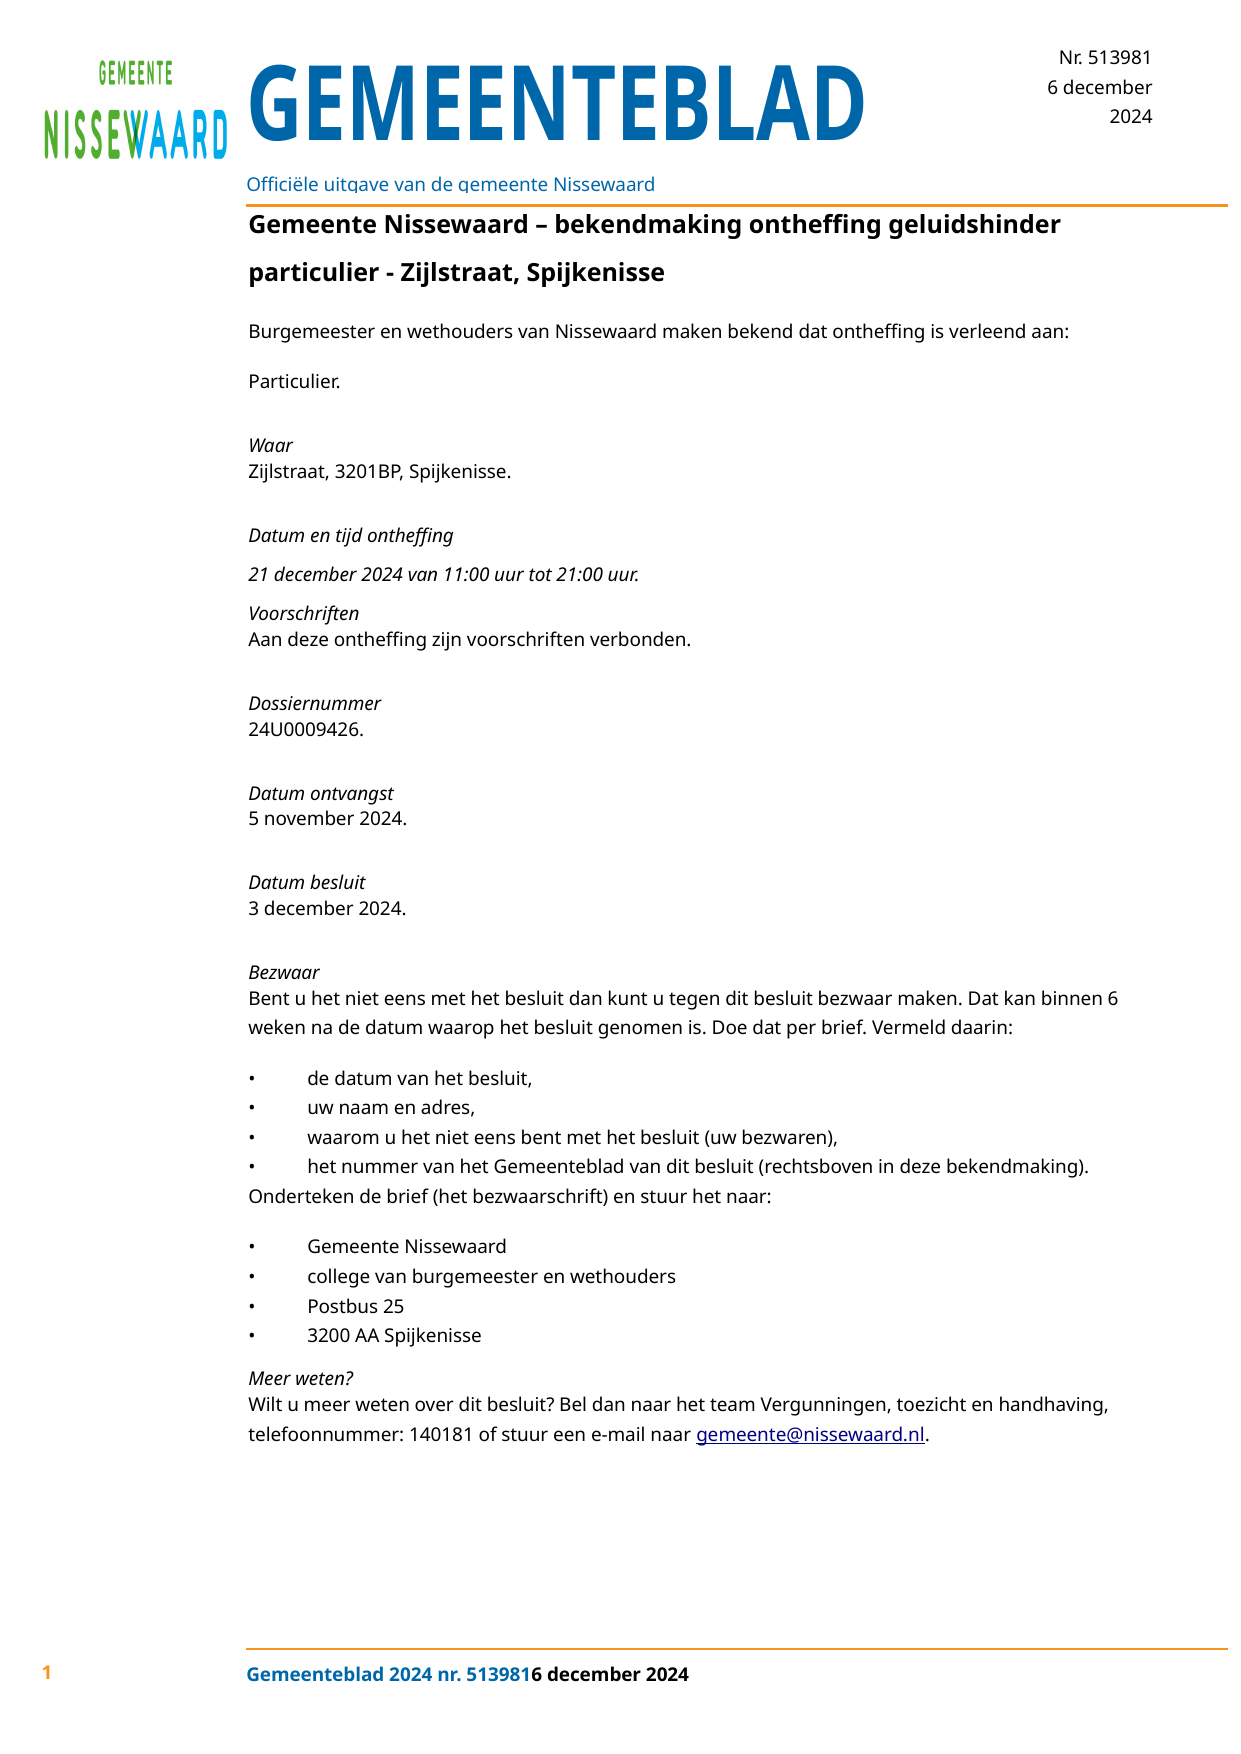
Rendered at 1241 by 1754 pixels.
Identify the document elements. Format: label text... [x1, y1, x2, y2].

text 3 december 2024. [248, 895, 1152, 921]
text 5 november 2024. [248, 806, 1152, 831]
list college van burgemeester en wethouders [248, 1263, 1152, 1289]
text Gemeente Nissewaard – bekendmaking ontheffing geluidshinder particulier - Zijlstraat, Spijkenisse [248, 207, 1152, 288]
text Dossiernummer [248, 690, 1152, 716]
text Datum ontvangst [248, 780, 1152, 806]
list 3200 AA Spijkenisse [248, 1322, 1152, 1348]
text Meer weten? [248, 1366, 1152, 1391]
list uw naam en adres, [248, 1094, 1152, 1120]
text Onderteken de brief (het bezwaarschrift) en stuur het naar: [248, 1183, 1152, 1209]
text Waar [248, 432, 1152, 458]
list waarom u het niet eens bent met het besluit (uw bezwaren), [248, 1124, 1152, 1150]
picture [41, 47, 231, 172]
list het nummer van het Gemeenteblad van dit besluit (rechtsboven in deze bekendmaking). [248, 1154, 1152, 1179]
text Wilt u meer weten over dit besluit? Bel dan naar het team Vergunningen, toezicht en handhaving, telefoonnummer: 140181 of stuur een e-mail naar gemeente@nissewaard.nl. [248, 1391, 1152, 1447]
text Zijlstraat, 3201BP, Spijkenisse. [248, 458, 1152, 484]
text Bent u het niet eens met het besluit dan kunt u tegen dit besluit bezwaar maken. Dat kan binnen 6 weken na de datum waarop het besluit genomen is. Doe dat per brief. Vermeld daarin: [248, 985, 1152, 1040]
list Gemeente Nissewaard [248, 1234, 1152, 1259]
text 24U0009426. [248, 716, 1152, 742]
text Burgemeester en wethouders van Nissewaard maken bekend dat ontheffing is verleend aan: [248, 318, 1152, 344]
text Bezwaar [248, 959, 1152, 985]
list de datum van het besluit, [248, 1065, 1152, 1091]
list Postbus 25 [248, 1293, 1152, 1319]
text Particulier. [248, 368, 1152, 394]
text Datum besluit [248, 869, 1152, 895]
text Aan deze ontheffing zijn voorschriften verbonden. [248, 626, 1152, 652]
text 21 december 2024 van 11:00 uur tot 21:00 uur. [248, 561, 1152, 587]
text Voorschriften [248, 601, 1152, 626]
text Datum en tijd ontheffing [248, 522, 1152, 548]
